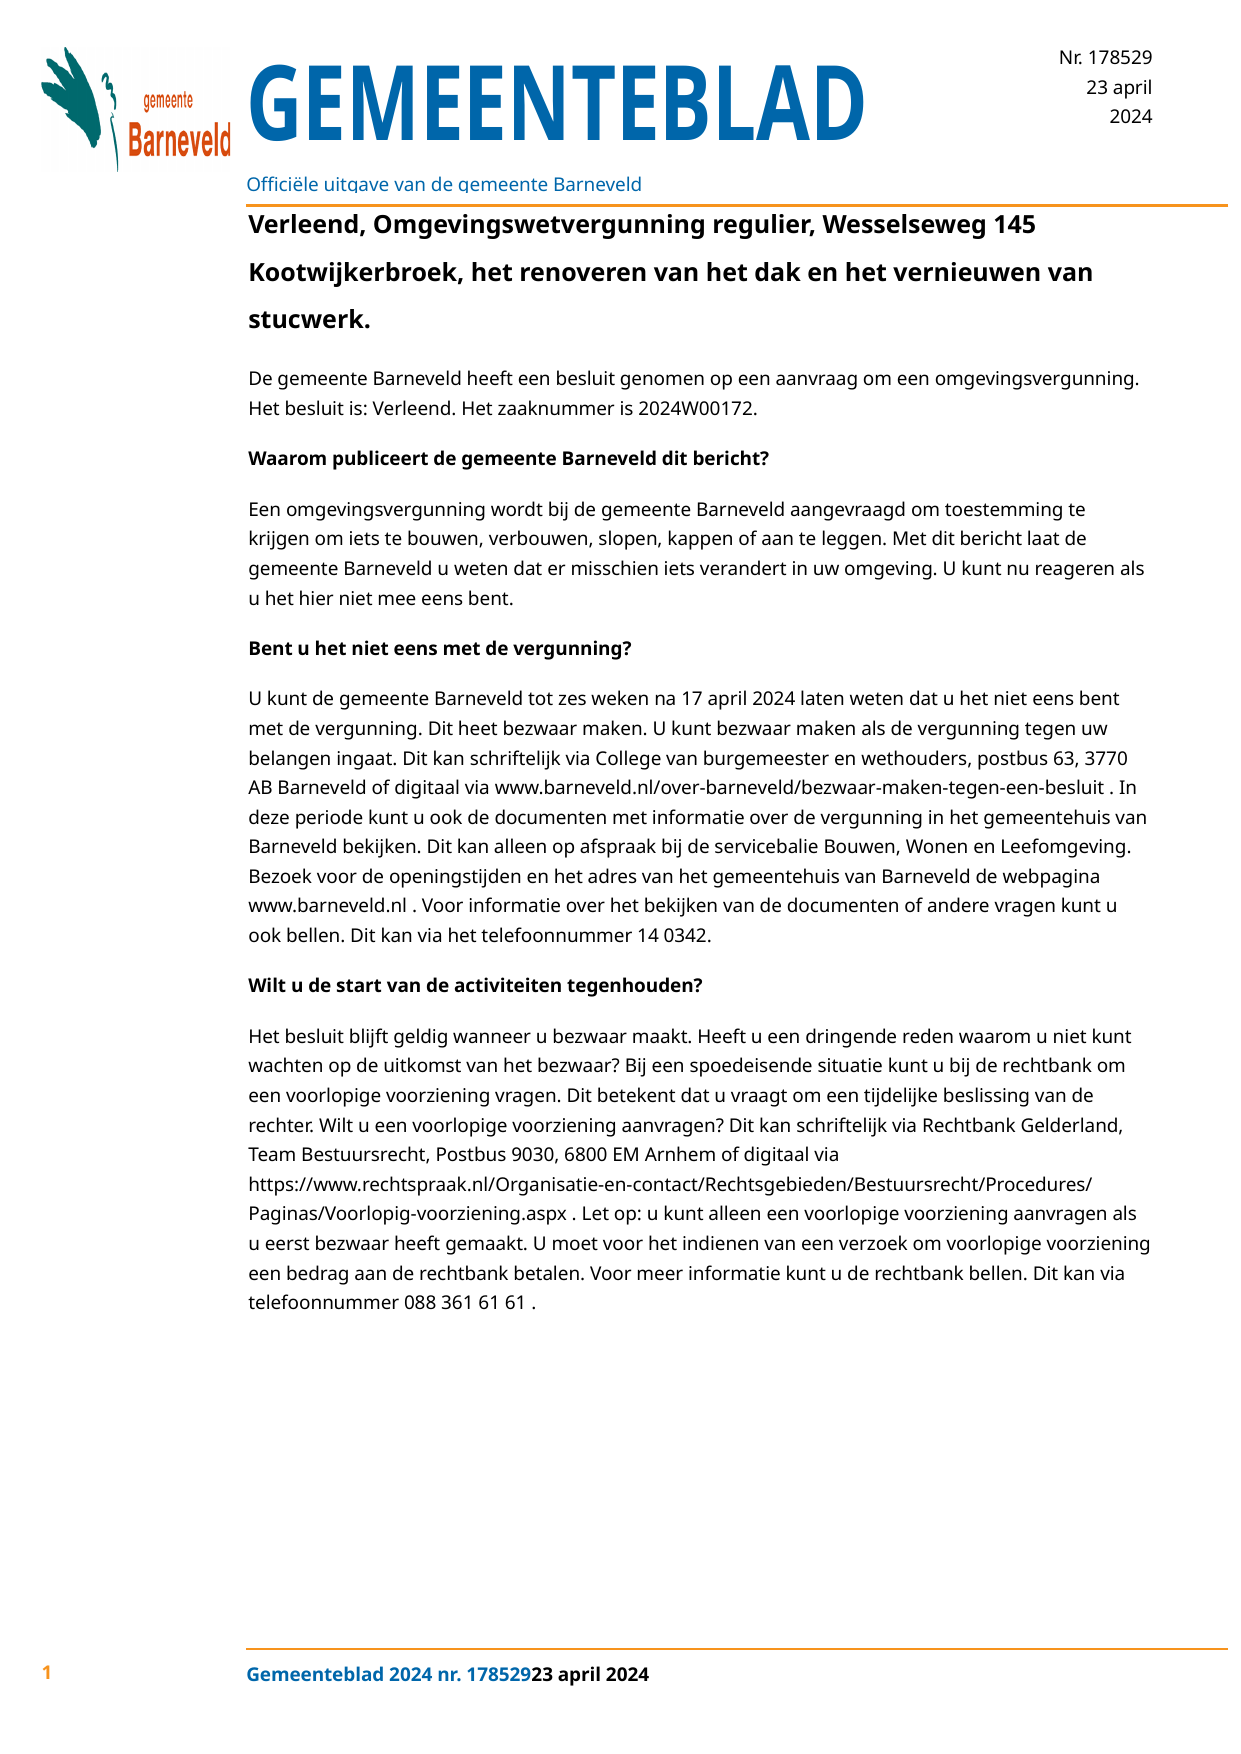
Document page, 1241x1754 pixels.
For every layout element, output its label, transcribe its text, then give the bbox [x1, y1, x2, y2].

text Een omgevingsvergunning wordt bij de gemeente Barneveld aangevraagd om toestemming te krijgen om iets te bouwen, verbouwen, slopen, kappen of aan te leggen. Met dit bericht laat de gemeente Barneveld u weten dat er misschien iets verandert in uw omgeving. U kunt nu reageren als u het hier niet mee eens bent. [248, 496, 1152, 610]
text Wilt u de start van de activiteiten tegenhouden? [248, 973, 1152, 998]
text Verleend, Omgevingswetvergunning regulier, Wesselseweg 145 Kootwijkerbroek, het renoveren van het dak en het vernieuwen van stucwerk. [248, 207, 1152, 336]
text Bent u het niet eens met de vergunning? [248, 635, 1152, 661]
picture [41, 47, 231, 172]
text De gemeente Barneveld heeft een besluit genomen op een aanvraag om een omgevingsvergunning. Het besluit is: Verleend. Het zaaknummer is 2024W00172. [248, 366, 1152, 421]
text Waarom publiceert de gemeente Barneveld dit bericht? [248, 446, 1152, 471]
text U kunt de gemeente Barneveld tot zes weken na 17 april 2024 laten weten dat u het niet eens bent met de vergunning. Dit heet bezwaar maken. U kunt bezwaar maken als de vergunning tegen uw belangen ingaat. Dit kan schriftelijk via College van burgemeester en wethouders, postbus 63, 3770 AB Barneveld of digitaal via www.barneveld.nl/over-barneveld/bezwaar-maken-tegen-een-besluit . In deze periode kunt u ook de documenten met informatie over de vergunning in het gemeentehuis van Barneveld bekijken. Dit kan alleen op afspraak bij de servicebalie Bouwen, Wonen en Leefomgeving. Bezoek voor de openingstijden en het adres van het gemeentehuis van Barneveld de webpagina www.barneveld.nl . Voor informatie over het bekijken van de documenten of andere vragen kunt u ook bellen. Dit kan via het telefoonnummer 14 0342. [248, 686, 1152, 948]
text Het besluit blijft geldig wanneer u bezwaar maakt. Heeft u een dringende reden waarom u niet kunt wachten op de uitkomst van het bezwaar? Bij een spoedeisende situatie kunt u bij de rechtbank om een voorlopige voorziening vragen. Dit betekent dat u vraagt om een tijdelijke beslissing van de rechter. Wilt u een voorlopige voorziening aanvragen? Dit kan schriftelijk via Rechtbank Gelderland, Team Bestuursrecht, Postbus 9030, 6800 EM Arnhem of digitaal via https://www.rechtspraak.nl/Organisatie-en-contact/Rechtsgebieden/Bestuursrecht/Procedures/Paginas/Voorlopig-voorziening.aspx . Let op: u kunt alleen een voorlopige voorziening aanvragen als u eerst bezwaar heeft gemaakt. U moet voor het indienen van een verzoek om voorlopige voorziening een bedrag aan de rechtbank betalen. Voor meer informatie kunt u de rechtbank bellen. Dit kan via telefoonnummer 088 361 61 61 . [248, 1023, 1152, 1315]
